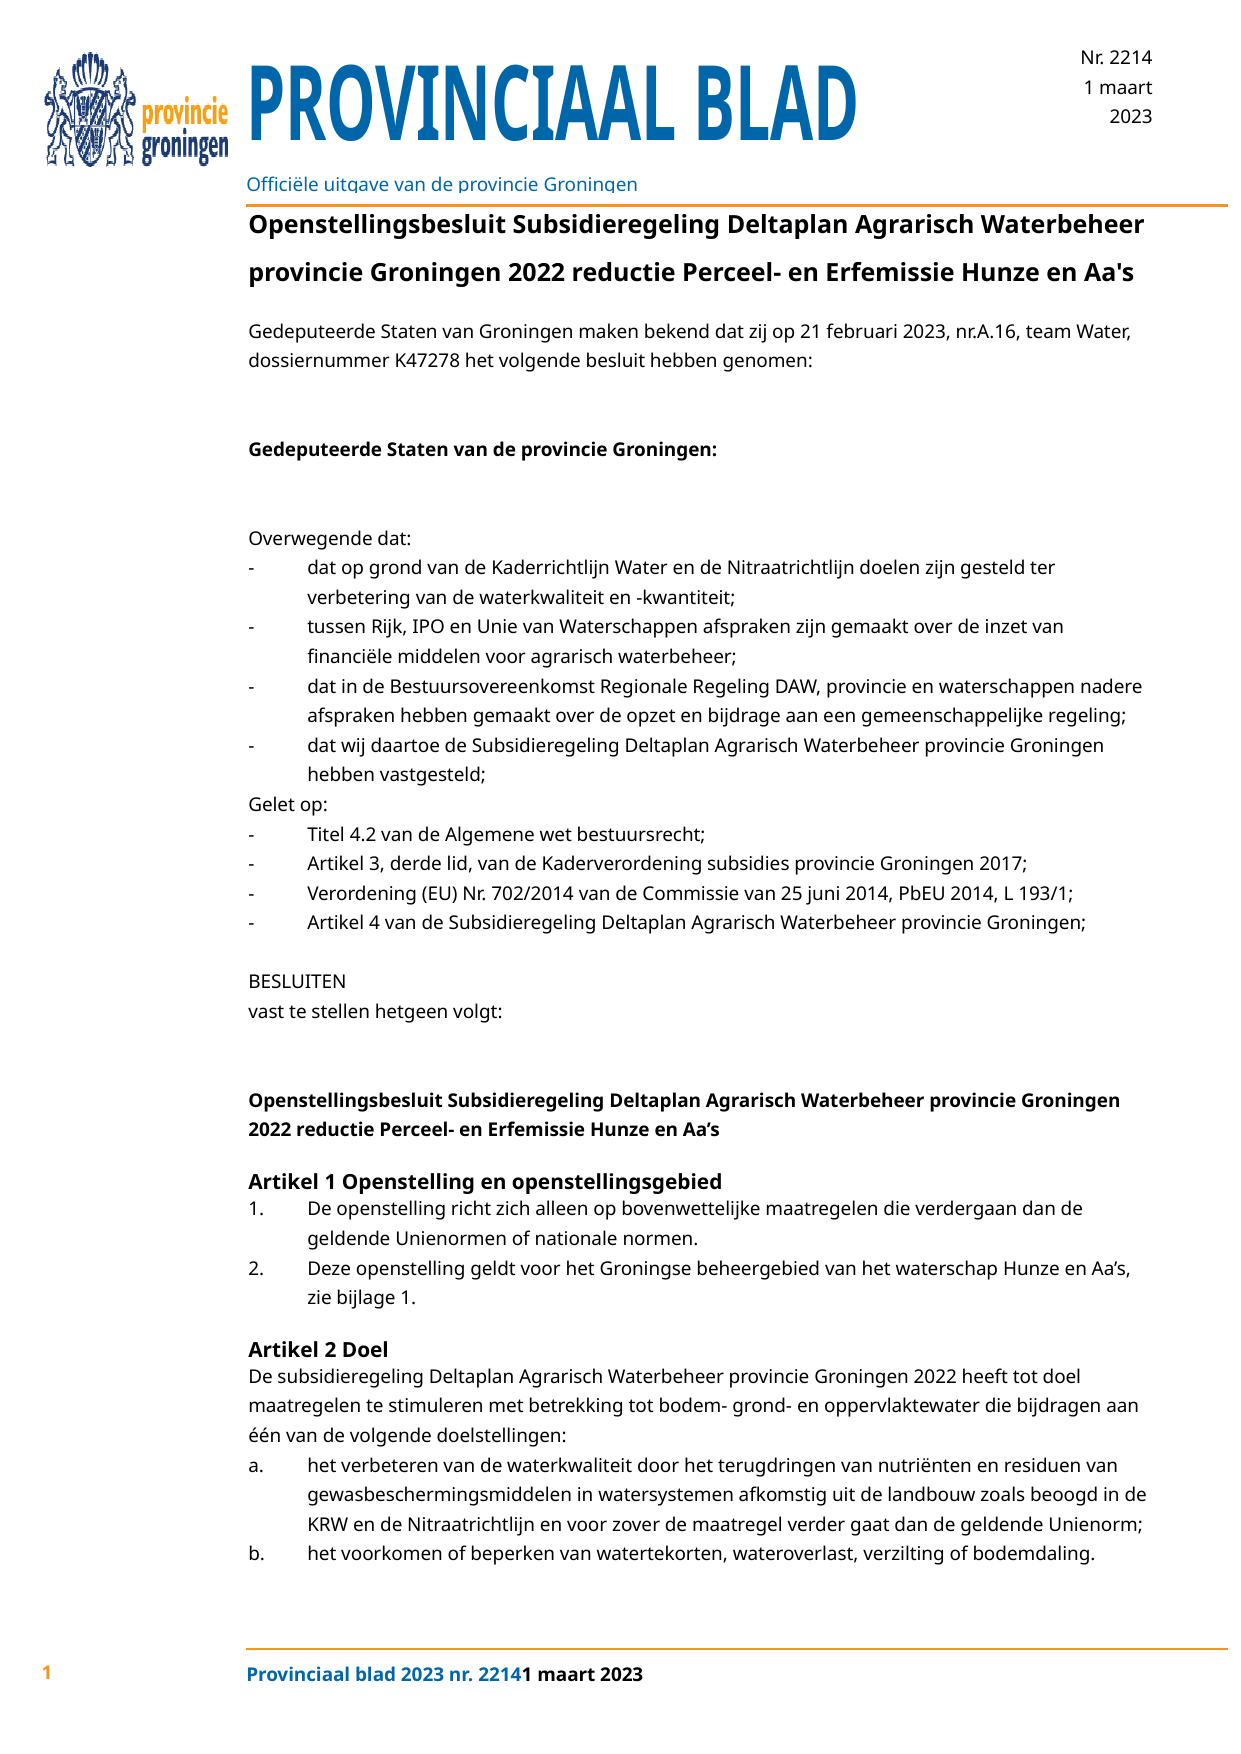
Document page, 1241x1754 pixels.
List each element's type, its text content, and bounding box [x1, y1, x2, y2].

list dat in de Bestuursovereenkomst Regionale Regeling DAW, provincie en waterschappen nadere afspraken hebben gemaakt over de opzet en bijdrage aan een gemeenschappelijke regeling; [248, 673, 1152, 728]
text Openstellingsbesluit Subsidieregeling Deltaplan Agrarisch Waterbeheer provincie Groningen 2022 reductie Perceel- en Erfemissie Hunze en Aa's [248, 207, 1152, 288]
text vast te stellen hetgeen volgt: [248, 998, 1152, 1024]
list Artikel 4 van de Subsidieregeling Deltaplan Agrarisch Waterbeheer provincie Groningen; [248, 909, 1152, 935]
list Artikel 3, derde lid, van de Kaderverordening subsidies provincie Groningen 2017; [248, 850, 1152, 876]
picture [41, 47, 231, 172]
list het verbeteren van de waterkwaliteit door het terugdringen van nutriënten en residuen van gewasbeschermingsmiddelen in watersystemen afkomstig uit de landbouw zoals beoogd in de KRW en de Nitraatrichtlijn en voor zover de maatregel verder gaat dan de geldende Unienorm; [248, 1452, 1152, 1537]
list het voorkomen of beperken van watertekorten, wateroverlast, verzilting of bodemdaling. [248, 1541, 1152, 1566]
text Artikel 2 Doel [248, 1335, 1152, 1363]
list Titel 4.2 van de Algemene wet bestuursrecht; [248, 821, 1152, 847]
text Gelet op: [248, 791, 1152, 817]
list tussen Rijk, IPO en Unie van Waterschappen afspraken zijn gemaakt over de inzet van financiële middelen voor agrarisch waterbeheer; [248, 614, 1152, 669]
text De subsidieregeling Deltaplan Agrarisch Waterbeheer provincie Groningen 2022 heeft tot doel maatregelen te stimuleren met betrekking tot bodem- grond- en oppervlaktewater die bijdragen aan één van de volgende doelstellingen: [248, 1363, 1152, 1448]
text Artikel 1 Openstelling en openstellingsgebied [248, 1167, 1152, 1196]
list dat wij daartoe de Subsidieregeling Deltaplan Agrarisch Waterbeheer provincie Groningen hebben vastgesteld; [248, 732, 1152, 787]
text Overwegende dat: [248, 525, 1152, 551]
text Openstellingsbesluit Subsidieregeling Deltaplan Agrarisch Waterbeheer provincie Groningen 2022 reductie Perceel- en Erfemissie Hunze en Aa’s [248, 1087, 1152, 1142]
text Gedeputeerde Staten van de provincie Groningen: [248, 436, 1152, 462]
list De openstelling richt zich alleen op bovenwettelijke maatregelen die verdergaan dan de geldende Unienormen of nationale normen. [248, 1196, 1152, 1251]
text BESLUITEN [248, 969, 1152, 994]
list dat op grond van de Kaderrichtlijn Water en de Nitraatrichtlijn doelen zijn gesteld ter verbetering van de waterkwaliteit en -kwantiteit; [248, 554, 1152, 610]
list Deze openstelling geldt voor het Groningse beheergebied van het waterschap Hunze en Aa’s, zie bijlage 1. [248, 1255, 1152, 1310]
list Verordening (EU) Nr. 702/2014 van de Commissie van 25 juni 2014, PbEU 2014, L 193/1; [248, 880, 1152, 906]
text Gedeputeerde Staten van Groningen maken bekend dat zij op 21 februari 2023, nr.A.16, team Water, dossiernummer K47278 het volgende besluit hebben genomen: [248, 318, 1152, 373]
